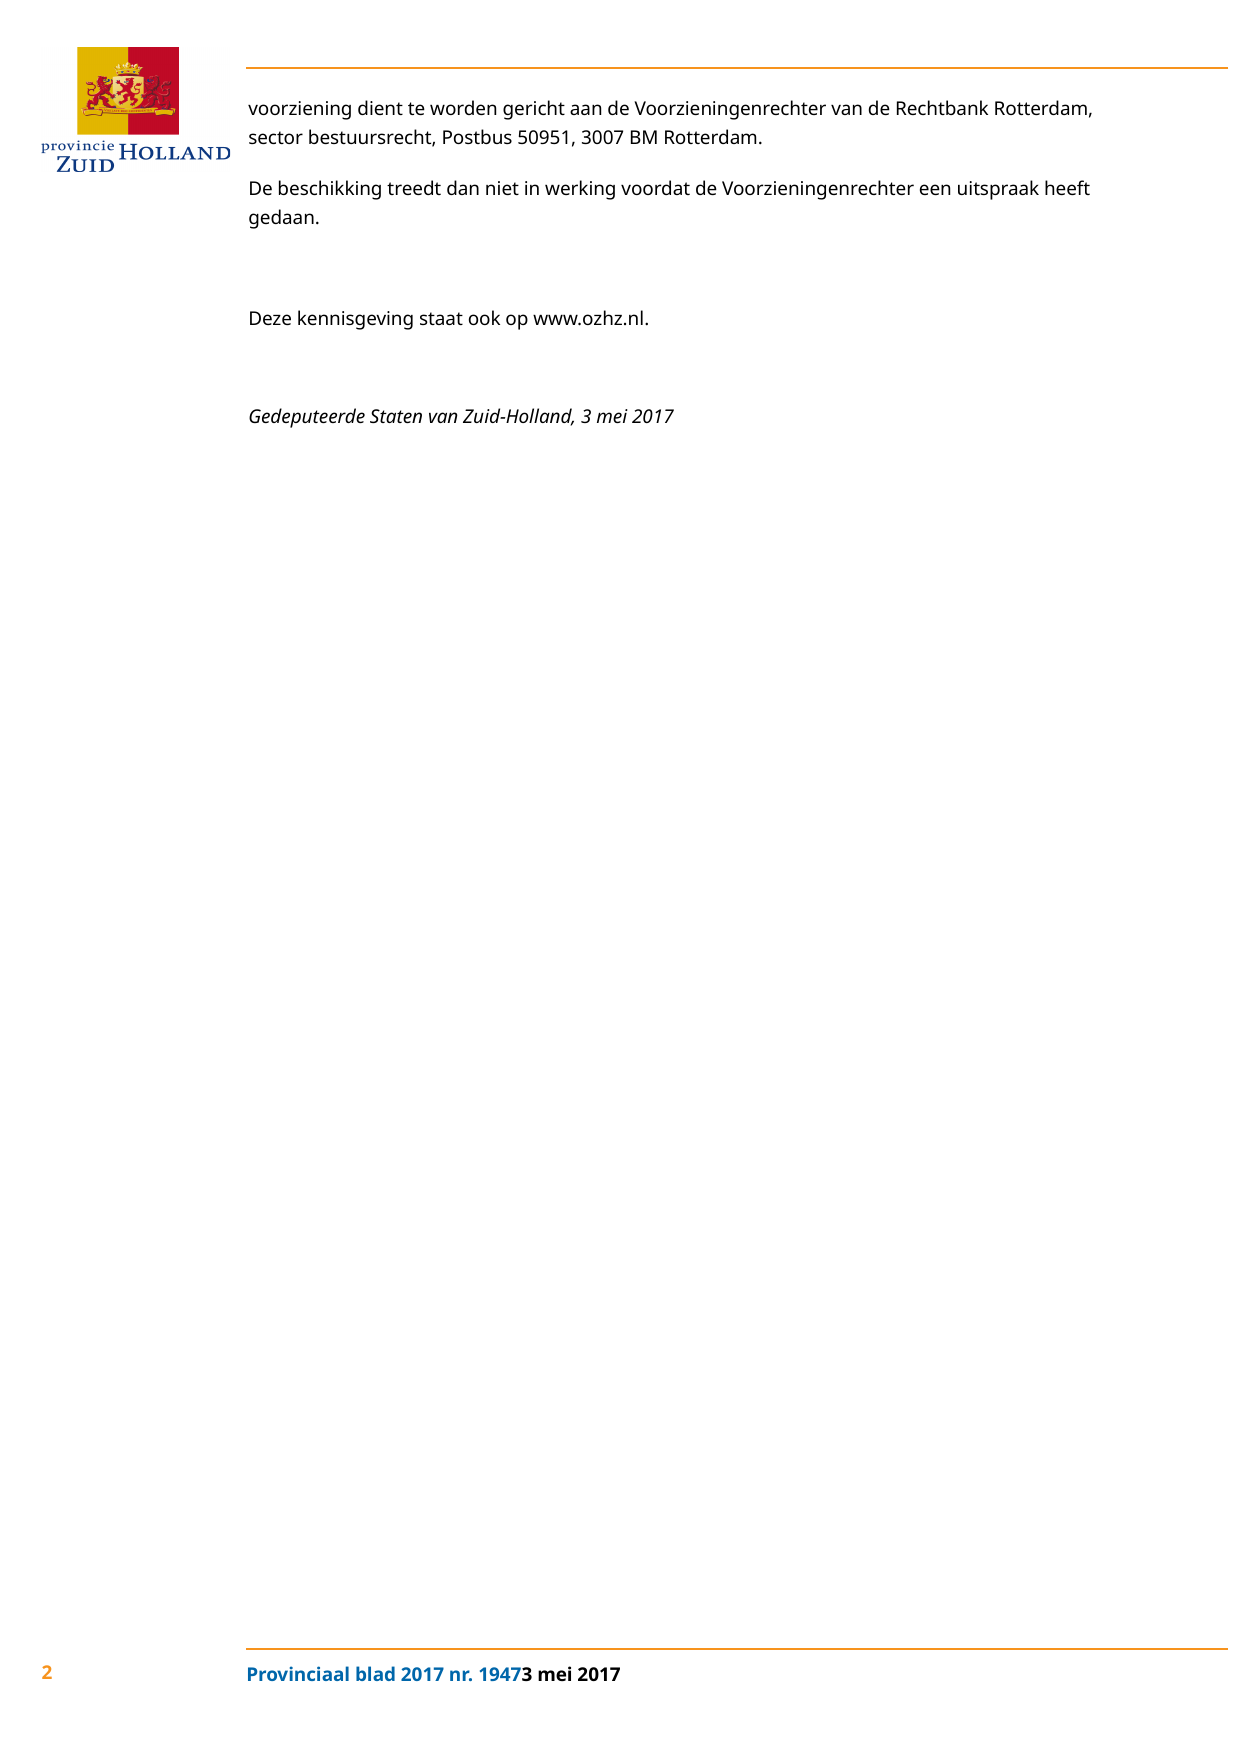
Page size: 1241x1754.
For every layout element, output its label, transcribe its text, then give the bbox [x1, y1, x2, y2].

text Gedeputeerde Staten van Zuid-Holland, 3 mei 2017 [248, 403, 1152, 429]
picture [41, 47, 231, 172]
text De beschikking treedt dan niet in werking voordat de Voorzieningenrechter een uitspraak heeft gedaan. [248, 175, 1152, 230]
text Deze kennisgeving staat ook op www.ozhz.nl. [248, 305, 1152, 331]
text voorziening dient te worden gericht aan de Voorzieningenrechter van de Rechtbank Rotterdam, sector bestuursrecht, Postbus 50951, 3007 BM Rotterdam. [248, 95, 1152, 150]
